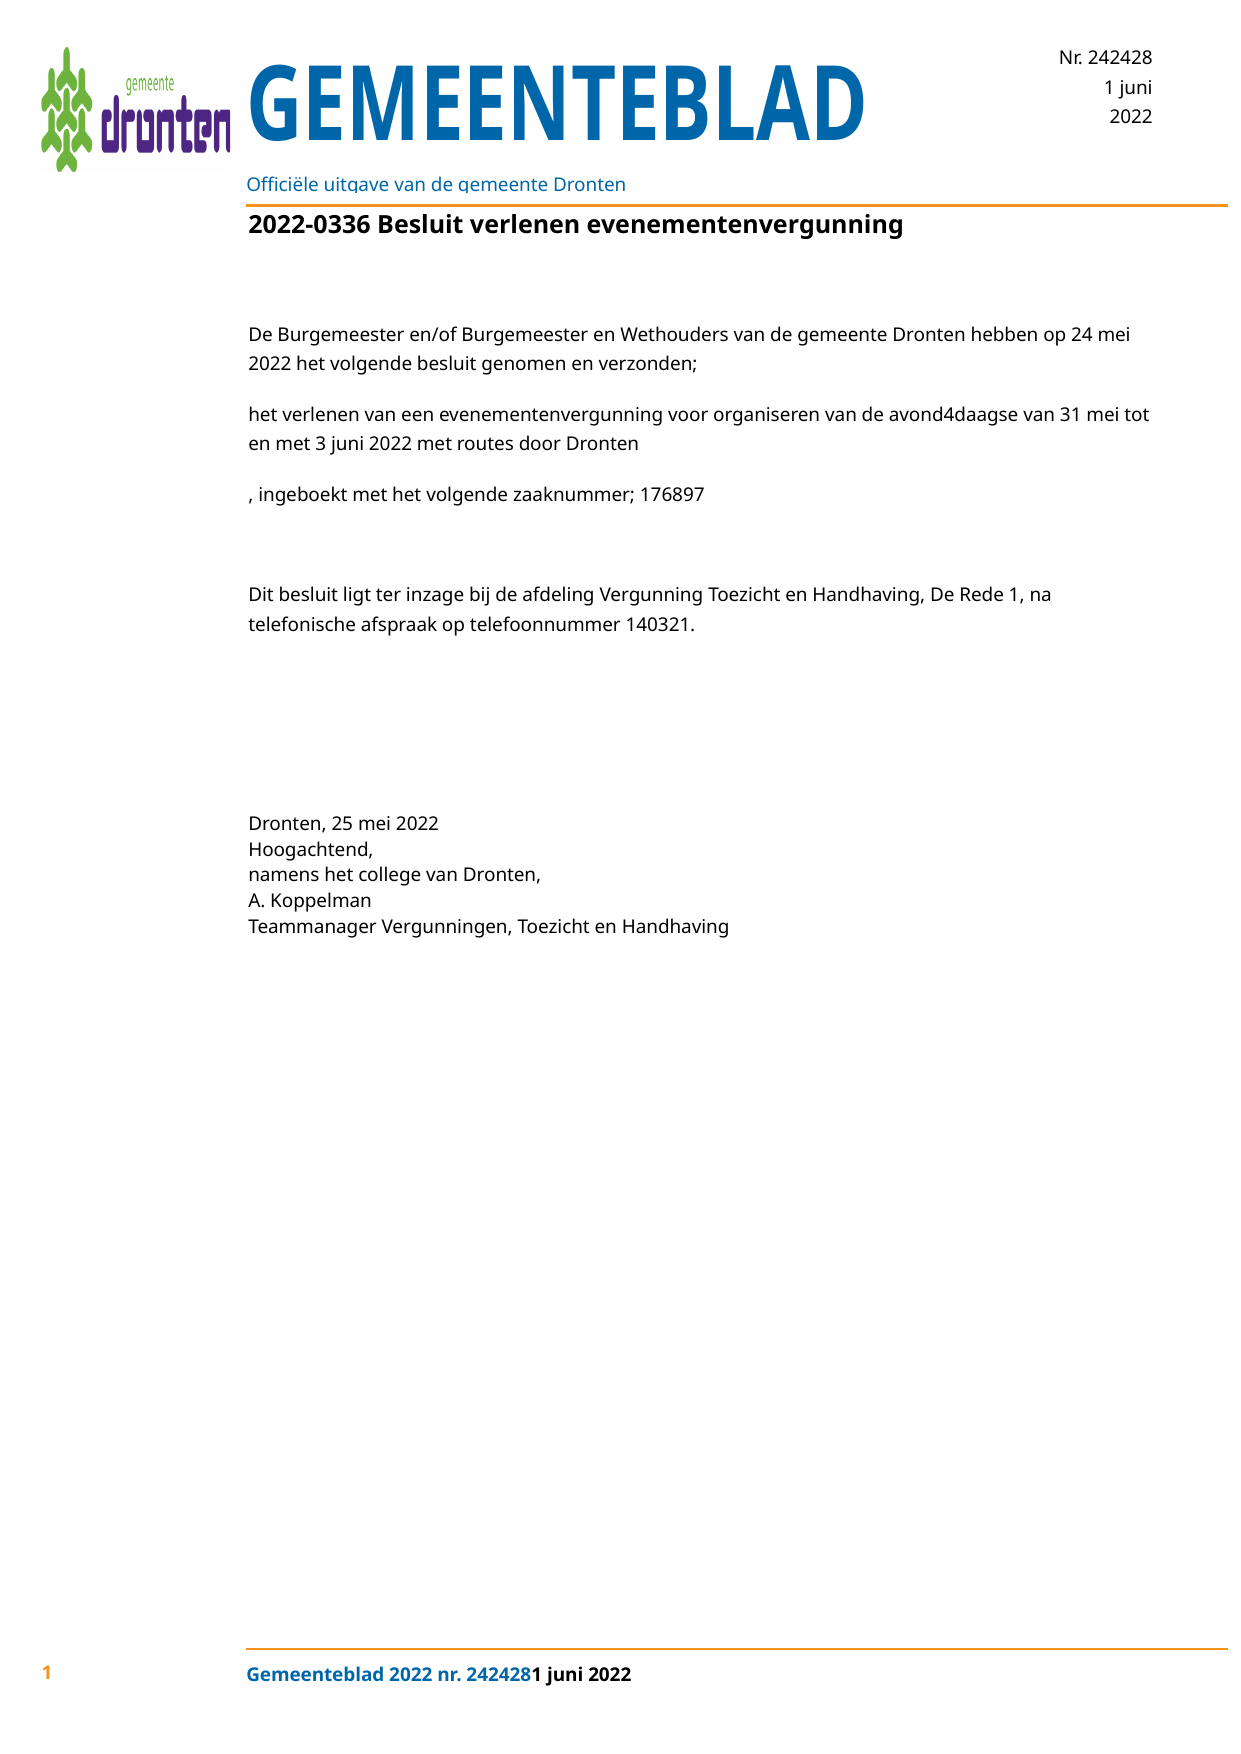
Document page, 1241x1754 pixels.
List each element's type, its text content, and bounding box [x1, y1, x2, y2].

text namens het college van Dronten, [248, 862, 1152, 887]
text het verlenen van een evenementenvergunning voor organiseren van de avond4daagse van 31 mei tot en met 3 juni 2022 met routes door Dronten [248, 401, 1152, 456]
text De Burgemeester en/of Burgemeester en Wethouders van de gemeente Dronten hebben op 24 mei 2022 het volgende besluit genomen en verzonden; [248, 321, 1152, 376]
text , ingeboekt met het volgende zaaknummer; 176897 [248, 481, 1152, 506]
text A. Koppelman [248, 887, 1152, 913]
text Dit besluit ligt ter inzage bij de afdeling Vergunning Toezicht en Handhaving, De Rede 1, na telefonische afspraak op telefoonnummer 140321. [248, 582, 1152, 637]
text 2022-0336 Besluit verlenen evenementenvergunning [248, 207, 1152, 241]
text Hoogachtend, [248, 836, 1152, 862]
picture [41, 47, 231, 172]
text Dronten, 25 mei 2022 [248, 810, 1152, 836]
text Teammanager Vergunningen, Toezicht en Handhaving [248, 913, 1152, 939]
